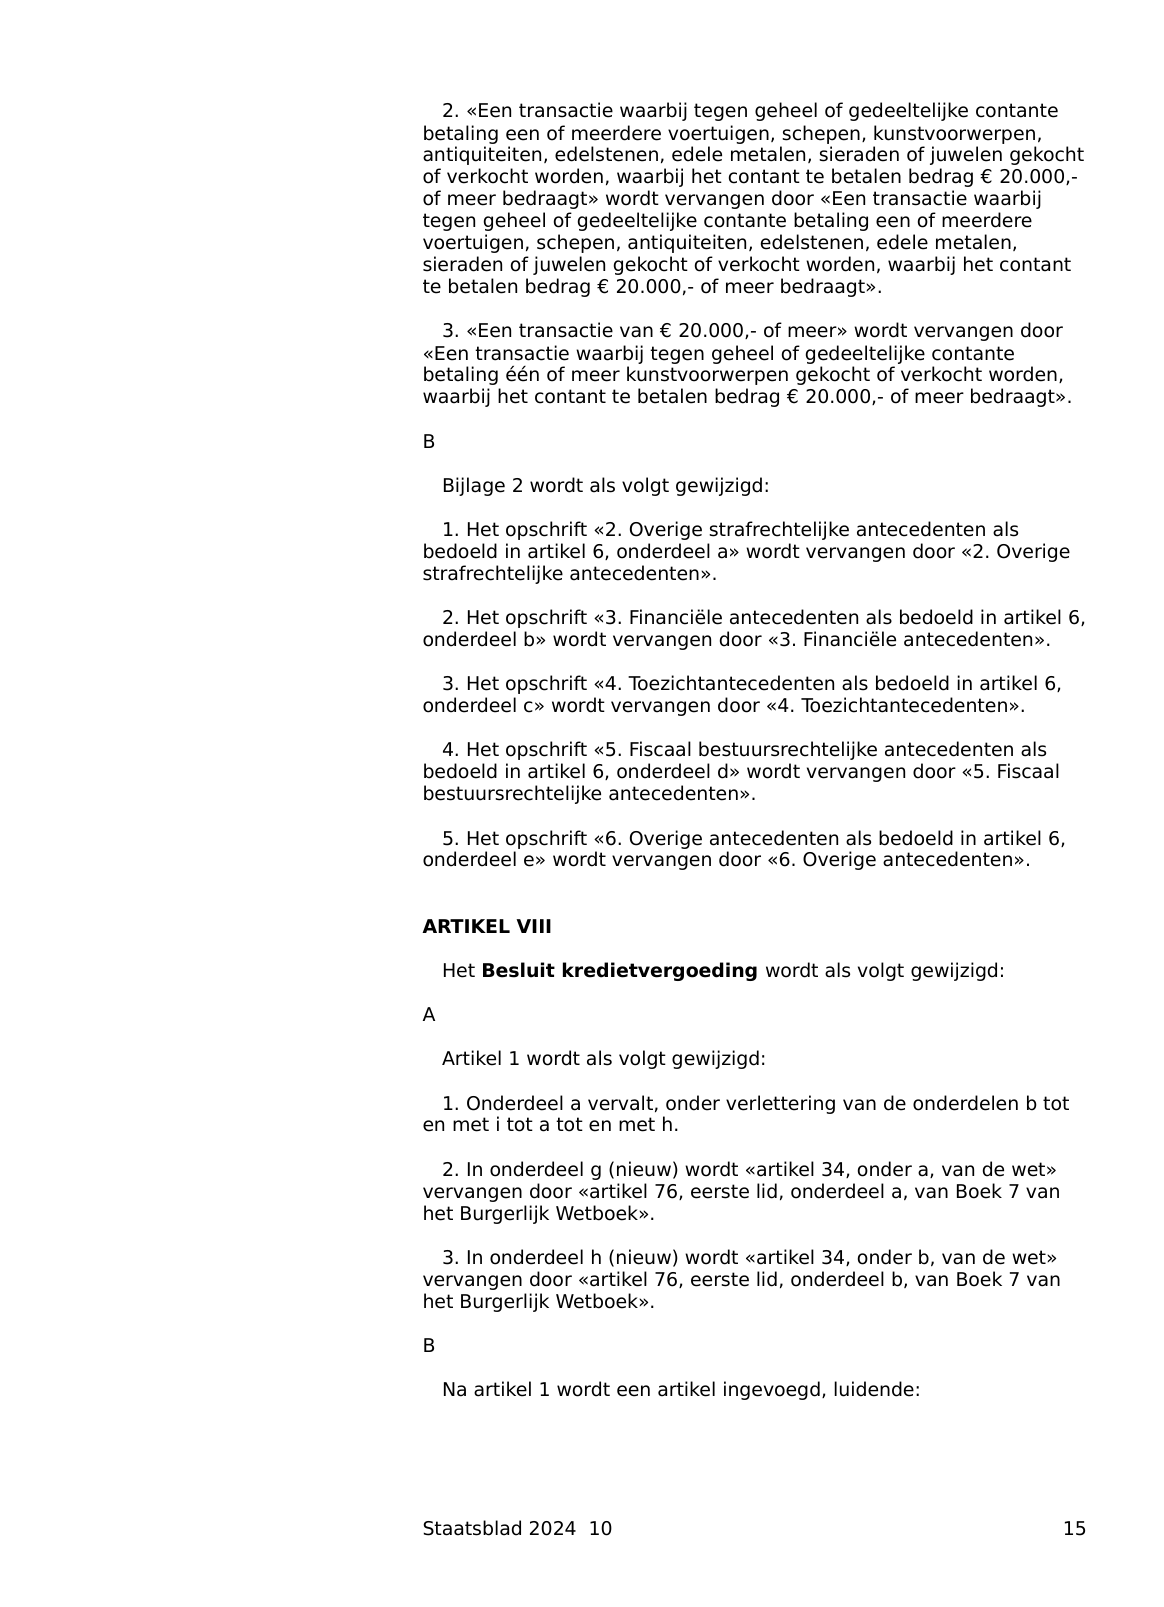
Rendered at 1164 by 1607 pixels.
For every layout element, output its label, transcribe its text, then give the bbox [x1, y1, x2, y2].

text A [422, 1004, 1087, 1026]
text B [422, 431, 1087, 452]
text Bijlage 2 wordt als volgt gewijzigd: [422, 475, 1087, 497]
text 3. In onderdeel h (nieuw) wordt «artikel 34, onder b, van de wet» vervangen door «artikel 76, eerste lid, onderdeel b, van Boek 7 van het Burgerlijk Wetboek». [422, 1247, 1087, 1313]
text Na artikel 1 wordt een artikel ingevoegd, luidende: [422, 1379, 1087, 1401]
text 5. Het opschrift «6. Overige antecedenten als bedoeld in artikel 6, onderdeel e» wordt vervangen door «6. Overige antecedenten». [422, 827, 1087, 871]
text 4. Het opschrift «5. Fiscaal bestuursrechtelijke antecedenten als bedoeld in artikel 6, onderdeel d» wordt vervangen door «5. Fiscaal bestuursrechtelijke antecedenten». [422, 739, 1087, 805]
text 2. «Een transactie waarbij tegen geheel of gedeeltelijke contante betaling een of meerdere voertuigen, schepen, kunstvoorwerpen, antiquiteiten, edelstenen, edele metalen, sieraden of juwelen gekocht of verkocht worden, waarbij het contant te betalen bedrag € 20.000,- of meer bedraagt» wordt vervangen door «Een transactie waarbij tegen geheel of gedeeltelijke contante betaling een of meerdere voertuigen, schepen, antiquiteiten, edelstenen, edele metalen, sieraden of juwelen gekocht of verkocht worden, waarbij het contant te betalen bedrag € 20.000,- of meer bedraagt». [422, 100, 1087, 298]
text 3. Het opschrift «4. Toezichtantecedenten als bedoeld in artikel 6, onderdeel c» wordt vervangen door «4. Toezichtantecedenten». [422, 673, 1087, 717]
subtitle ARTIKEL VIII [422, 916, 1087, 938]
text Het Besluit kredietvergoeding wordt als volgt gewijzigd: [422, 960, 1087, 982]
text 1. Het opschrift «2. Overige strafrechtelijke antecedenten als bedoeld in artikel 6, onderdeel a» wordt vervangen door «2. Overige strafrechtelijke antecedenten». [422, 519, 1087, 585]
text Artikel 1 wordt als volgt gewijzigd: [422, 1048, 1087, 1070]
text B [422, 1335, 1087, 1357]
text 2. In onderdeel g (nieuw) wordt «artikel 34, onder a, van de wet» vervangen door «artikel 76, eerste lid, onderdeel a, van Boek 7 van het Burgerlijk Wetboek». [422, 1158, 1087, 1224]
text 2. Het opschrift «3. Financiële antecedenten als bedoeld in artikel 6, onderdeel b» wordt vervangen door «3. Financiële antecedenten». [422, 607, 1087, 651]
text 1. Onderdeel a vervalt, onder verlettering van de onderdelen b tot en met i tot a tot en met h. [422, 1092, 1087, 1136]
text 3. «Een transactie van € 20.000,- of meer» wordt vervangen door «Een transactie waarbij tegen geheel of gedeeltelijke contante betaling één of meer kunstvoorwerpen gekocht of verkocht worden, waarbij het contant te betalen bedrag € 20.000,- of meer bedraagt». [422, 320, 1087, 408]
